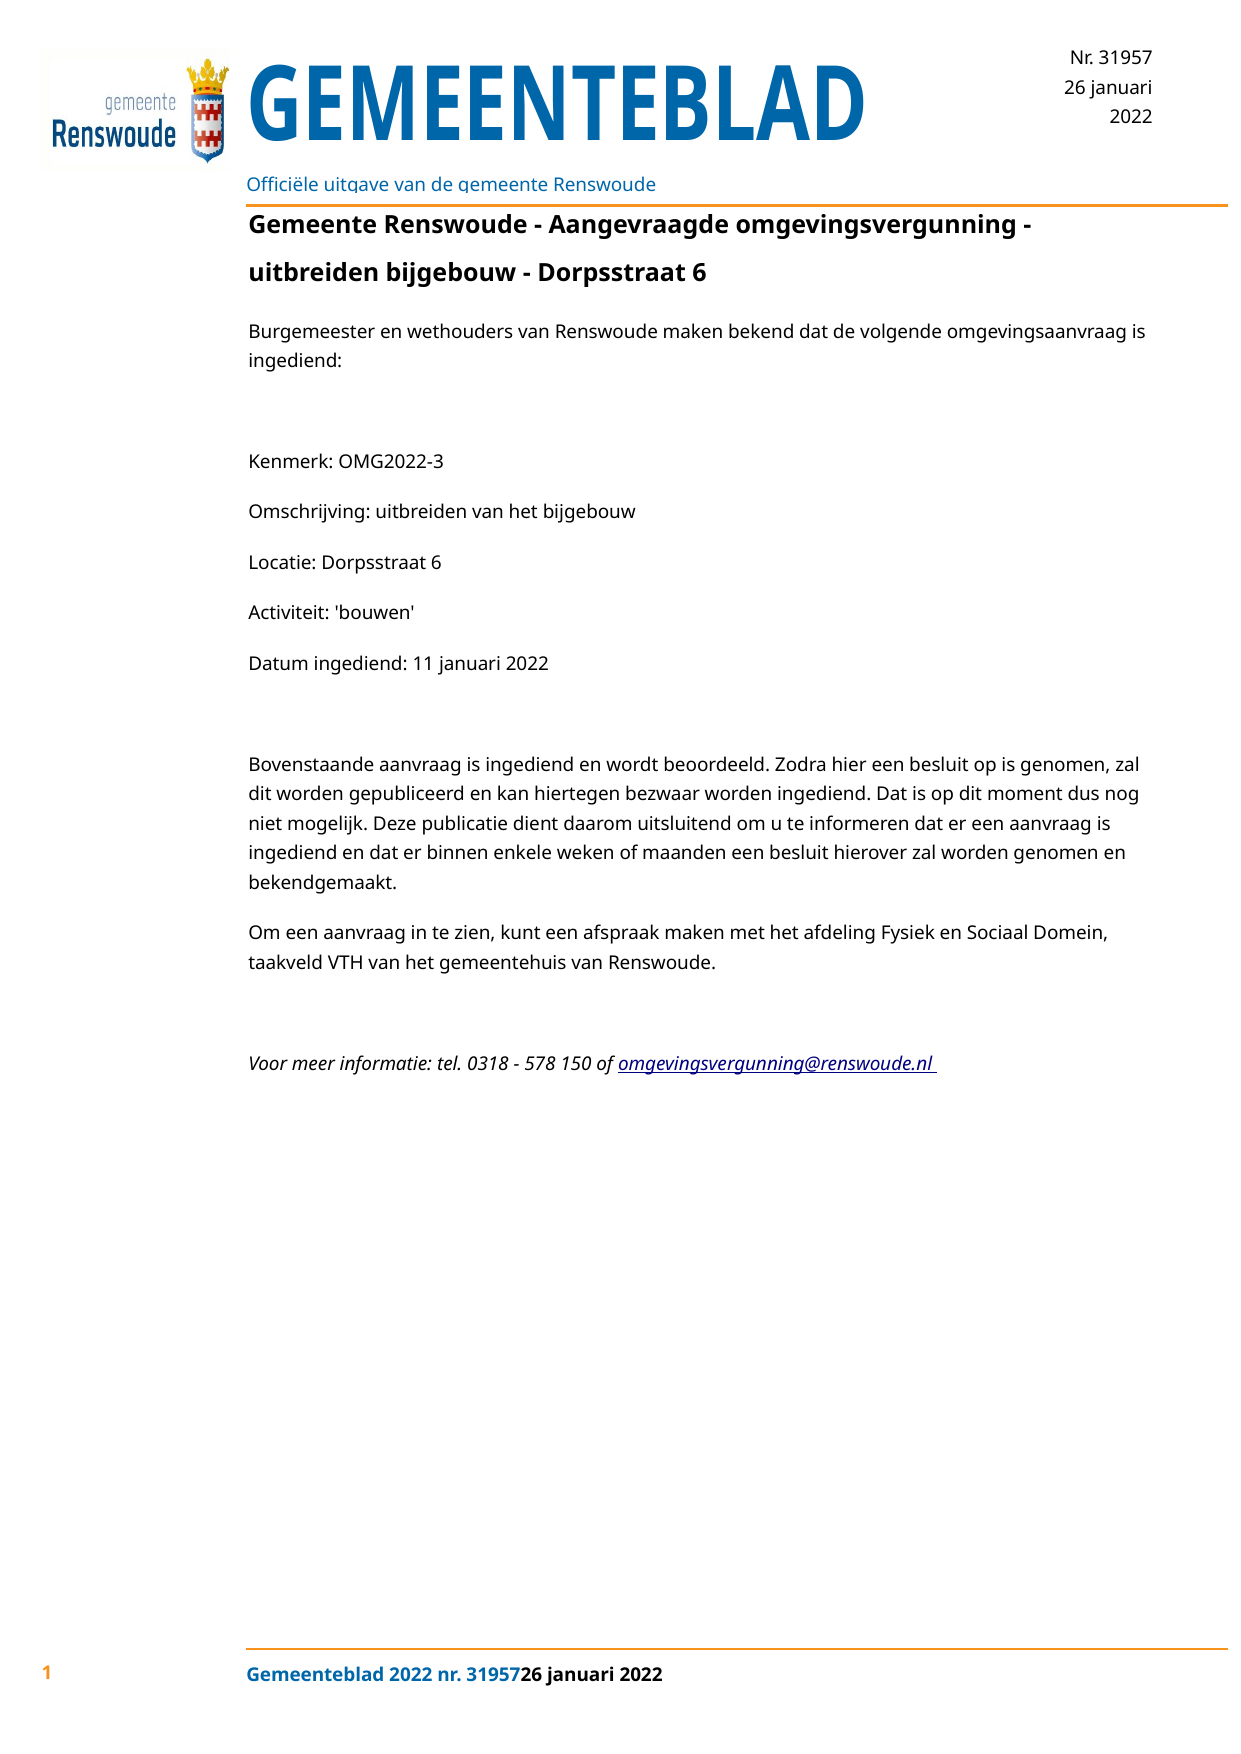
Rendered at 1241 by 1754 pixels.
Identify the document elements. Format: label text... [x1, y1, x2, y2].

text Locatie: Dorpsstraat 6 [248, 549, 1152, 575]
text Gemeente Renswoude - Aangevraagde omgevingsvergunning - uitbreiden bijgebouw - Dorpsstraat 6 [248, 207, 1152, 288]
text Burgemeester en wethouders van Renswoude maken bekend dat de volgende omgevingsaanvraag is ingediend: [248, 318, 1152, 373]
text Datum ingediend: 11 januari 2022 [248, 650, 1152, 676]
text Omschrijving: uitbreiden van het bijgebouw [248, 499, 1152, 524]
picture [41, 47, 231, 172]
text Kenmerk: OMG2022-3 [248, 448, 1152, 474]
text Voor meer informatie: tel. 0318 - 578 150 of omgevingsvergunning@renswoude.nl [248, 1050, 1152, 1076]
text Om een aanvraag in te zien, kunt een afspraak maken met het afdeling Fysiek en Sociaal Domein, taakveld VTH van het gemeentehuis van Renswoude. [248, 919, 1152, 975]
text Bovenstaande aanvraag is ingediend en wordt beoordeeld. Zodra hier een besluit op is genomen, zal dit worden gepubliceerd en kan hiertegen bezwaar worden ingediend. Dat is op dit moment dus nog niet mogelijk. Deze publicatie dient daarom uitsluitend om u te informeren dat er een aanvraag is ingediend en dat er binnen enkele weken of maanden een besluit hierover zal worden genomen en bekendgemaakt. [248, 751, 1152, 895]
text Activiteit: 'bouwen' [248, 599, 1152, 625]
